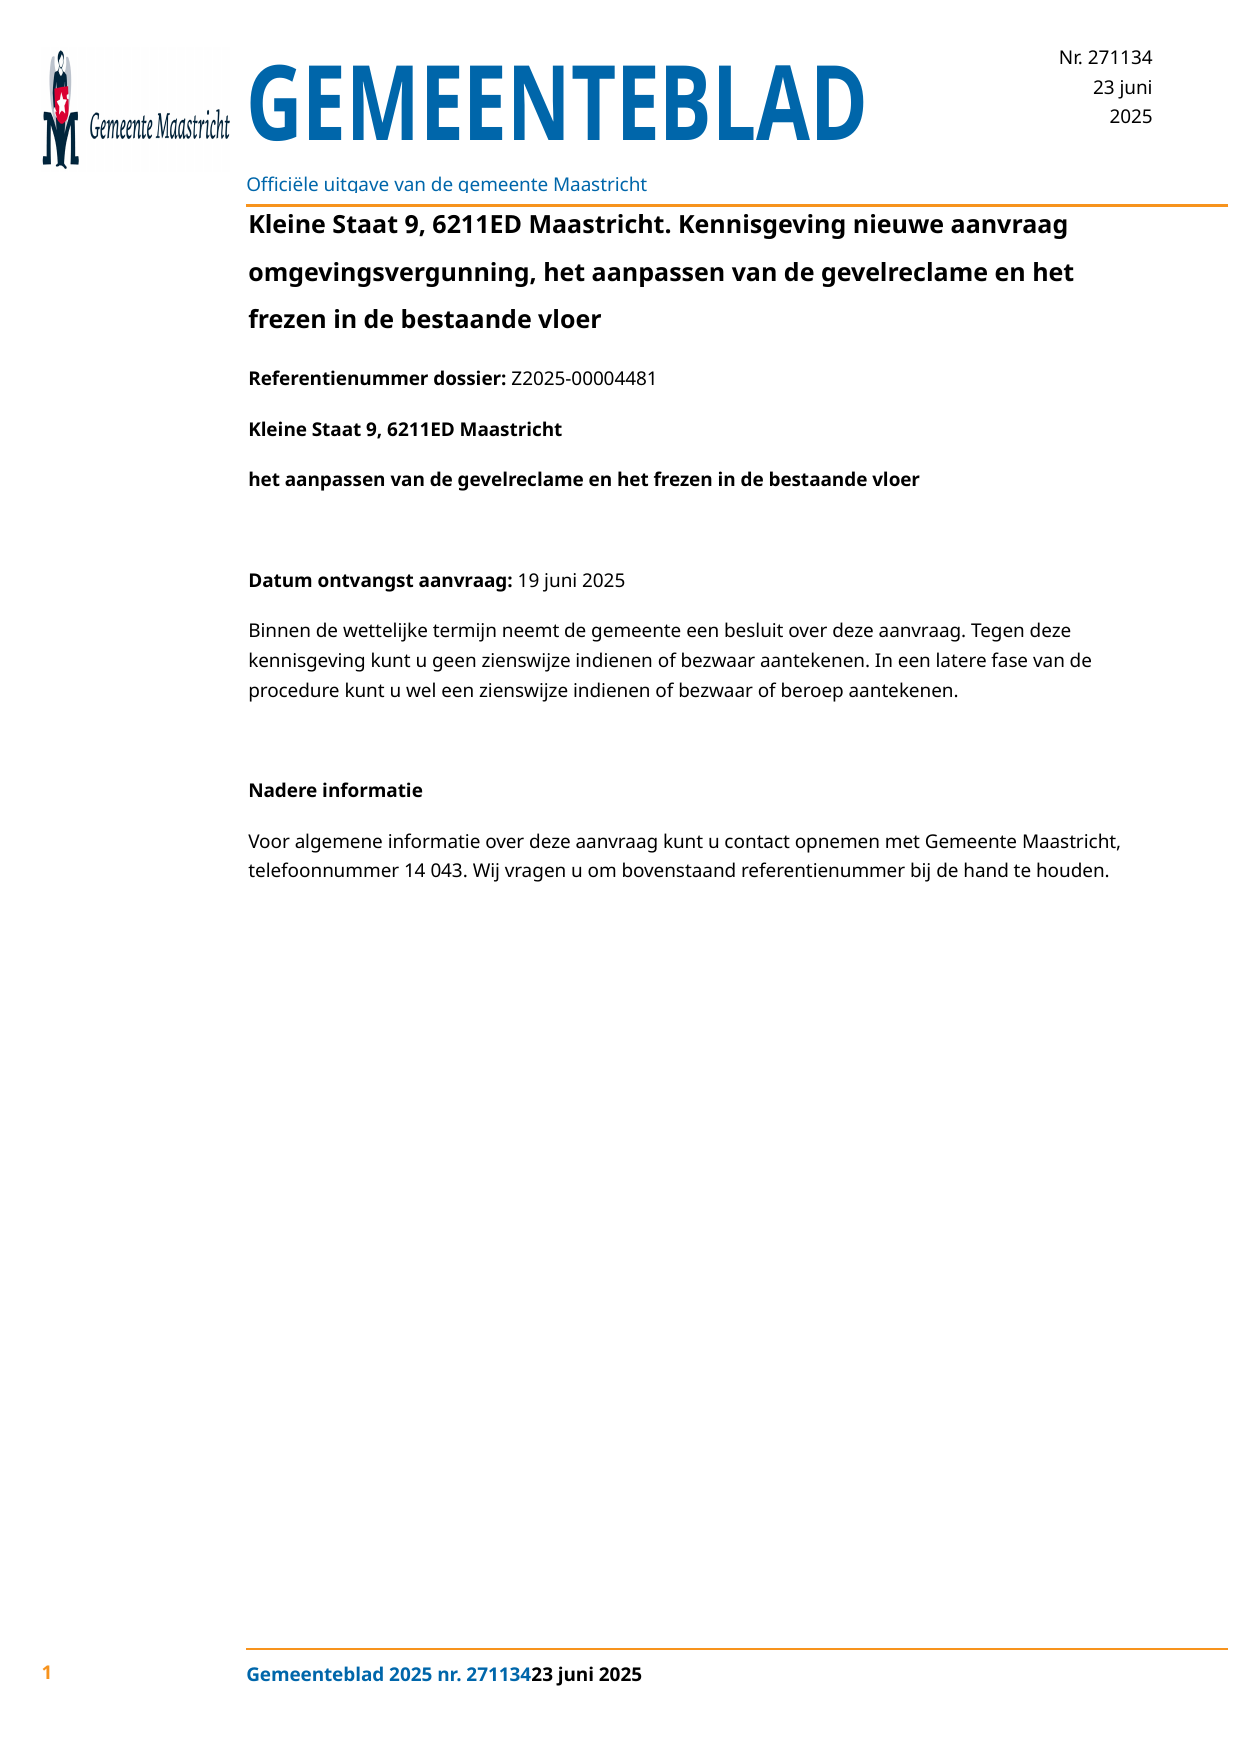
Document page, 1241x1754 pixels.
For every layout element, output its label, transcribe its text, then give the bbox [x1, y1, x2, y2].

text Binnen de wettelijke termijn neemt de gemeente een besluit over deze aanvraag. Tegen deze kennisgeving kunt u geen zienswijze indienen of bezwaar aantekenen. In een latere fase van de procedure kunt u wel een zienswijze indienen of bezwaar of beroep aantekenen. [248, 618, 1152, 702]
text Kleine Staat 9, 6211ED Maastricht. Kennisgeving nieuwe aanvraag omgevingsvergunning, het aanpassen van de gevelreclame en het frezen in de bestaande vloer [248, 207, 1152, 336]
text Referentienummer dossier: Z2025-00004481 [248, 366, 1152, 391]
text het aanpassen van de gevelreclame en het frezen in de bestaande vloer [248, 466, 1152, 492]
text Kleine Staat 9, 6211ED Maastricht [248, 416, 1152, 442]
text Datum ontvangst aanvraag: 19 juni 2025 [248, 567, 1152, 593]
picture [41, 47, 231, 172]
text Voor algemene informatie over deze aanvraag kunt u contact opnemen met Gemeente Maastricht, telefoonnummer 14 043. Wij vragen u om bovenstaand referentienummer bij de hand te houden. [248, 828, 1152, 883]
text Nadere informatie [248, 778, 1152, 803]
